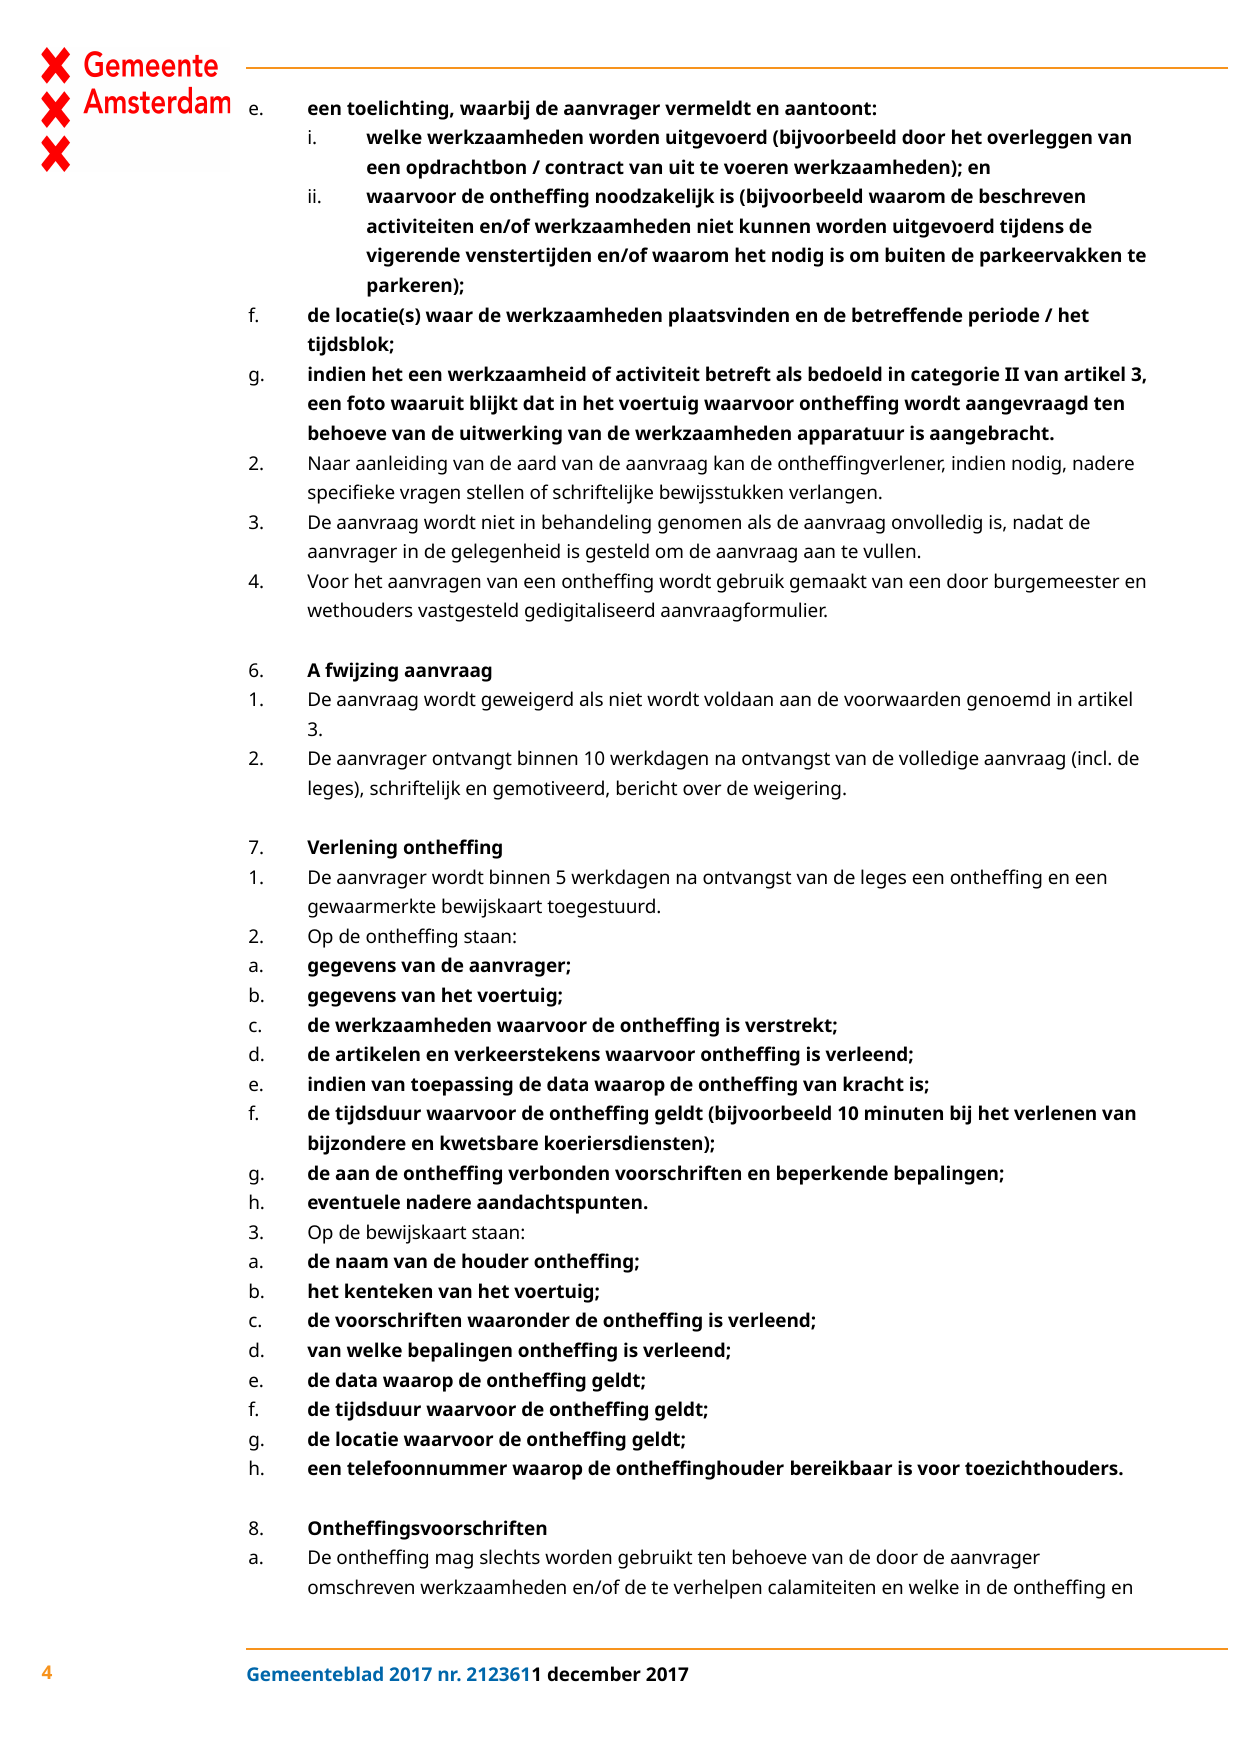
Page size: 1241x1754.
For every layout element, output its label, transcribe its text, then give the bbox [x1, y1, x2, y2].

list het kenteken van het voertuig; [248, 1278, 1152, 1304]
list de locatie(s) waar de werkzaamheden plaatsvinden en de betreffende periode / het tijdsblok; [248, 302, 1152, 357]
list de artikelen en verkeerstekens waarvoor ontheffing is verleend; [248, 1041, 1152, 1067]
picture [41, 47, 231, 172]
list de aan de ontheffing verbonden voorschriften en beperkende bepalingen; [248, 1160, 1152, 1186]
list de naam van de houder ontheffing; [248, 1248, 1152, 1274]
list de voorschriften waaronder de ontheffing is verleend; [248, 1308, 1152, 1333]
list De aanvraag wordt niet in behandeling genomen als de aanvraag onvolledig is, nadat de aanvrager in de gelegenheid is gesteld om de aanvraag aan te vullen. [248, 509, 1152, 564]
list de tijdsduur waarvoor de ontheffing geldt; [248, 1396, 1152, 1422]
list welke werkzaamheden worden uitgevoerd (bijvoorbeeld door het overleggen van een opdrachtbon / contract van uit te voeren werkzaamheden); en [307, 124, 1152, 180]
list de data waarop de ontheffing geldt; [248, 1367, 1152, 1393]
list van welke bepalingen ontheffing is verleend; [248, 1337, 1152, 1363]
list een telefoonnummer waarop de ontheffinghouder bereikbaar is voor toezichthouders. [248, 1456, 1152, 1481]
list Ontheffingsvoorschriften [248, 1515, 1152, 1541]
list de tijdsduur waarvoor de ontheffing geldt (bijvoorbeeld 10 minuten bij het verlenen van bijzondere en kwetsbare koeriersdiensten); [248, 1101, 1152, 1156]
list een toelichting, waarbij de aanvrager vermeldt en aantoont: [248, 95, 1152, 121]
list gegevens van de aanvrager; [248, 953, 1152, 978]
list Naar aanleiding van de aard van de aanvraag kan de ontheffingverlener, indien nodig, nadere specifieke vragen stellen of schriftelijke bewijsstukken verlangen. [248, 450, 1152, 505]
list indien van toepassing de data waarop de ontheffing van kracht is; [248, 1071, 1152, 1097]
list De aanvraag wordt geweigerd als niet wordt voldaan aan de voorwaarden genoemd in artikel 3. [248, 686, 1152, 742]
list eventuele nadere aandachtspunten. [248, 1189, 1152, 1215]
list gegevens van het voertuig; [248, 982, 1152, 1008]
list A fwijzing aanvraag [248, 657, 1152, 683]
list Voor het aanvragen van een ontheffing wordt gebruik gemaakt van een door burgemeester en wethouders vastgesteld gedigitaliseerd aanvraagformulier. [248, 568, 1152, 623]
list Verlening ontheffing [248, 834, 1152, 860]
list de locatie waarvoor de ontheffing geldt; [248, 1426, 1152, 1452]
list Op de ontheffing staan: [248, 923, 1152, 949]
list De aanvrager ontvangt binnen 10 werkdagen na ontvangst van de volledige aanvraag (incl. de leges), schriftelijk en gemotiveerd, bericht over de weigering. [248, 746, 1152, 801]
list De aanvrager wordt binnen 5 werkdagen na ontvangst van de leges een ontheffing en een gewaarmerkte bewijskaart toegestuurd. [248, 864, 1152, 919]
list indien het een werkzaamheid of activiteit betreft als bedoeld in categorie II van artikel 3, een foto waaruit blijkt dat in het voertuig waarvoor ontheffing wordt aangevraagd ten behoeve van de uitwerking van de werkzaamheden apparatuur is aangebracht. [248, 361, 1152, 446]
list De ontheffing mag slechts worden gebruikt ten behoeve van de door de aanvrager omschreven werkzaamheden en/of de te verhelpen calamiteiten en welke in de ontheffing en [248, 1544, 1152, 1600]
list de werkzaamheden waarvoor de ontheffing is verstrekt; [248, 1012, 1152, 1038]
list waarvoor de ontheffing noodzakelijk is (bijvoorbeeld waarom de beschreven activiteiten en/of werkzaamheden niet kunnen worden uitgevoerd tijdens de vigerende venstertijden en/of waarom het nodig is om buiten de parkeervakken te parkeren); [307, 183, 1152, 298]
list Op de bewijskaart staan: [248, 1219, 1152, 1245]
